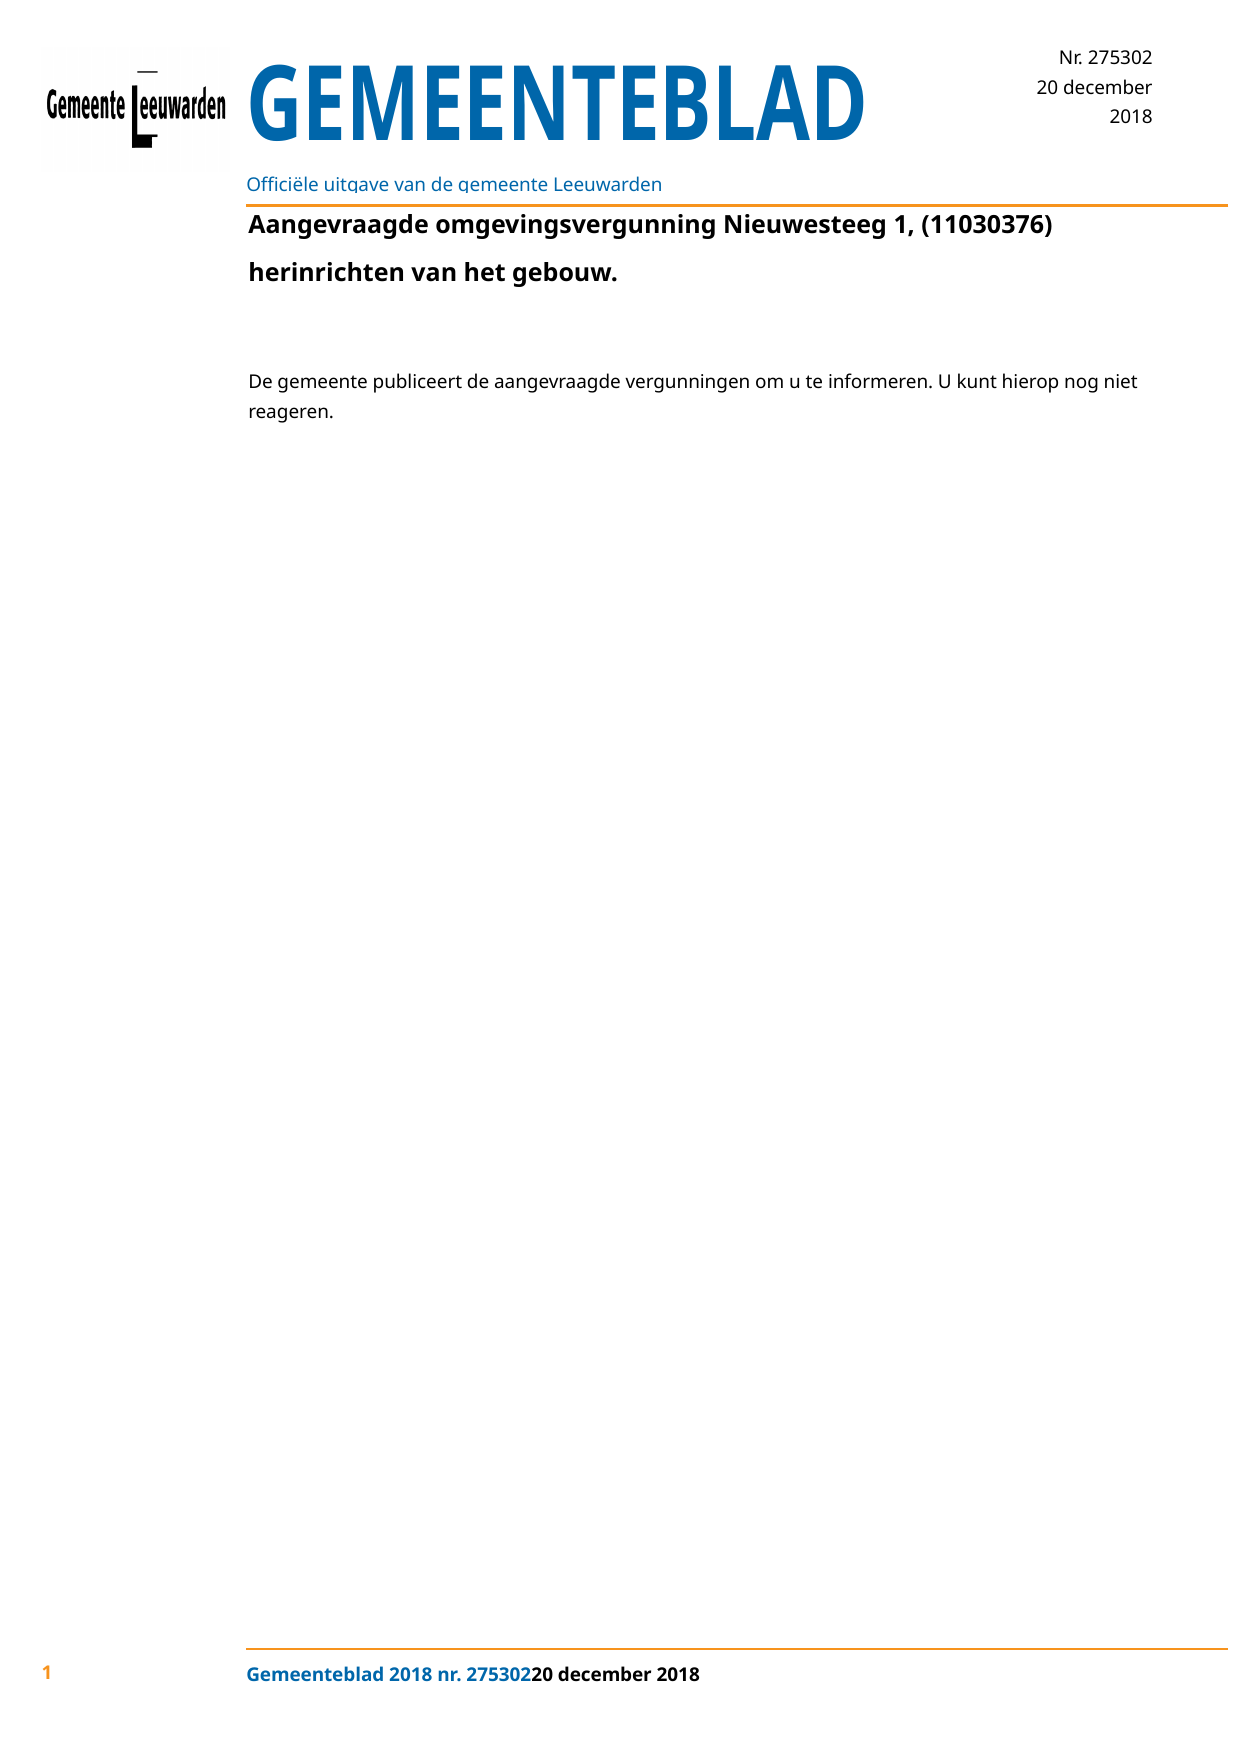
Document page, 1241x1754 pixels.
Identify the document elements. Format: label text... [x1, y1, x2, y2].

text Aangevraagde omgevingsvergunning Nieuwesteeg 1, (11030376) herinrichten van het gebouw. [248, 207, 1152, 288]
text De gemeente publiceert de aangevraagde vergunningen om u te informeren. U kunt hierop nog niet reageren. [248, 368, 1152, 424]
picture [41, 47, 231, 172]
